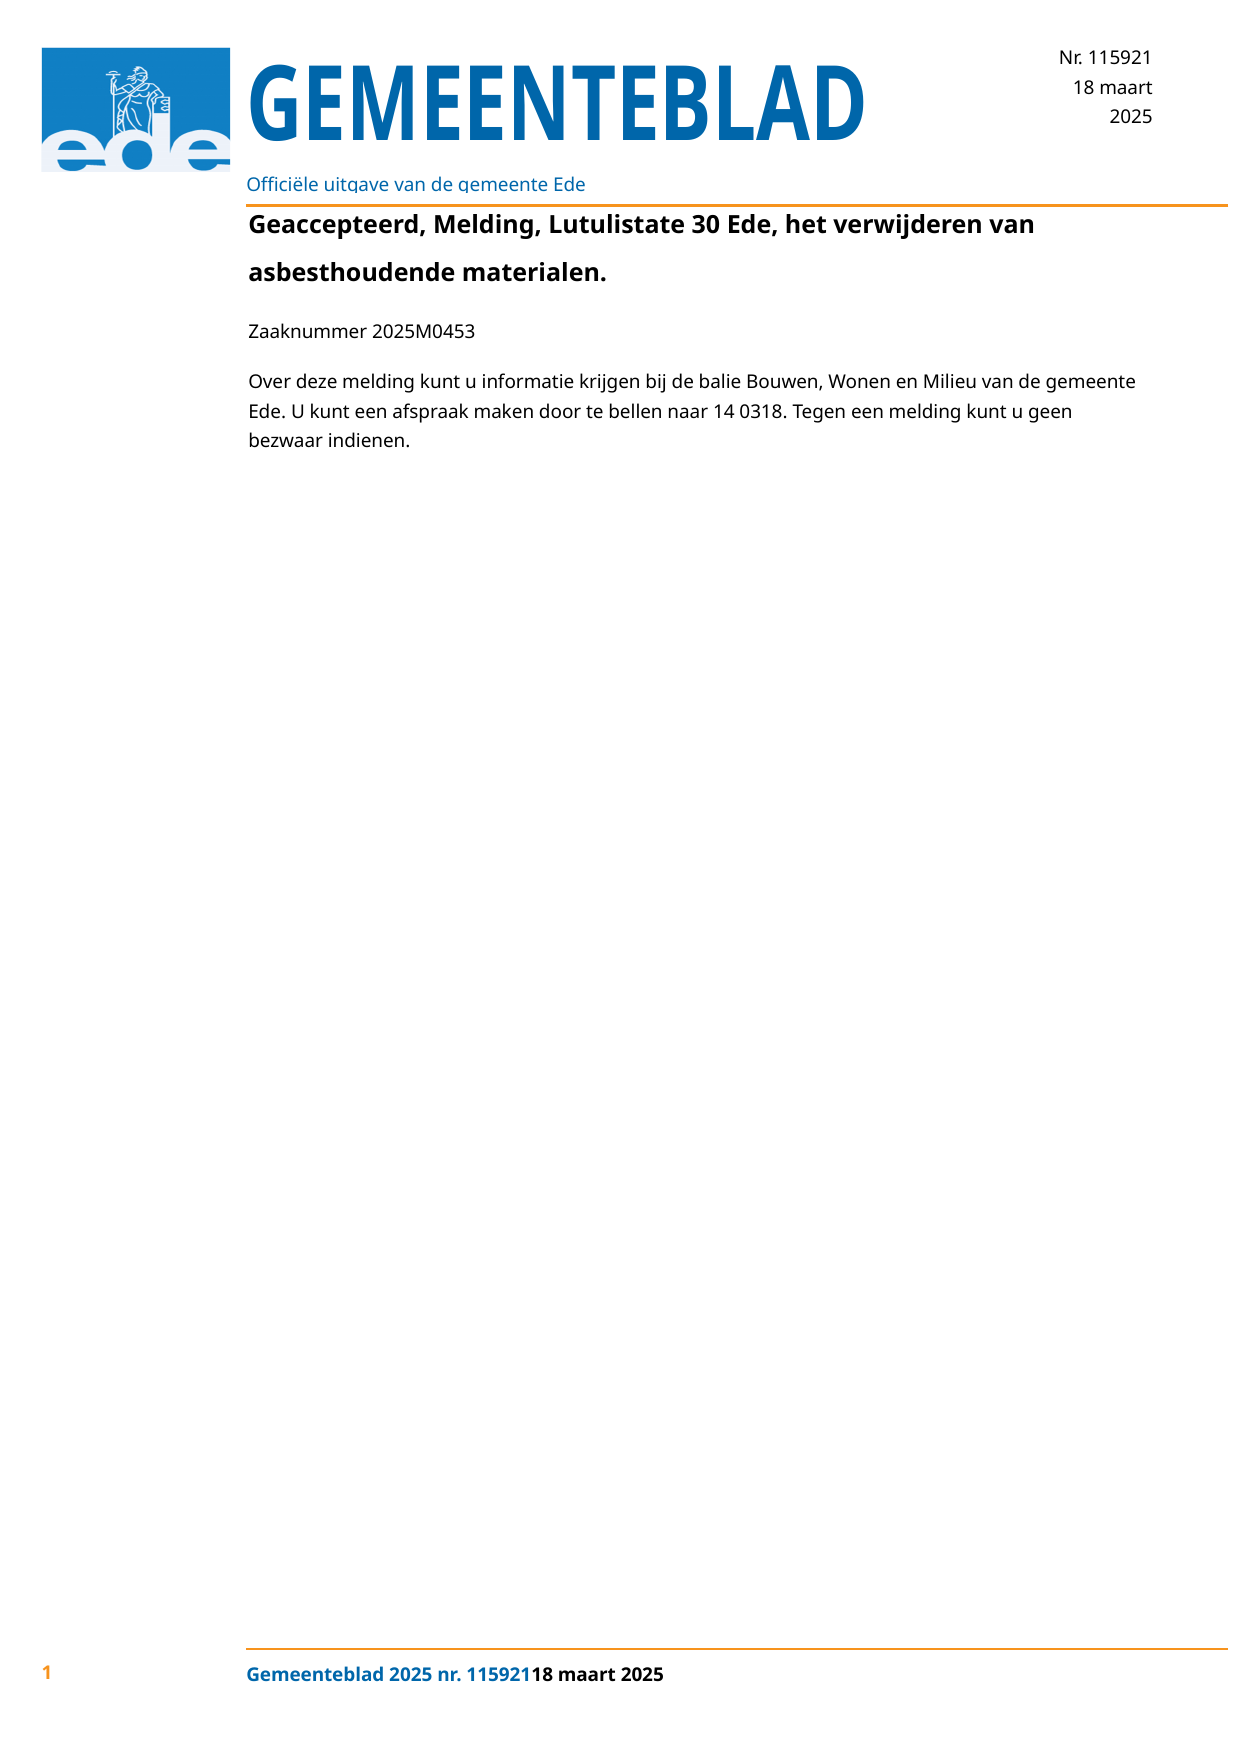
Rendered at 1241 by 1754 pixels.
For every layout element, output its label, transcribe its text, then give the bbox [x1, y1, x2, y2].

text Zaaknummer 2025M0453 [248, 318, 1152, 344]
text Over deze melding kunt u informatie krijgen bij de balie Bouwen, Wonen en Milieu van de gemeente Ede. U kunt een afspraak maken door te bellen naar 14 0318. Tegen een melding kunt u geen bezwaar indienen. [248, 368, 1152, 453]
text Geaccepteerd, Melding, Lutulistate 30 Ede, het verwijderen van asbesthoudende materialen. [248, 207, 1152, 288]
picture [41, 47, 231, 172]
